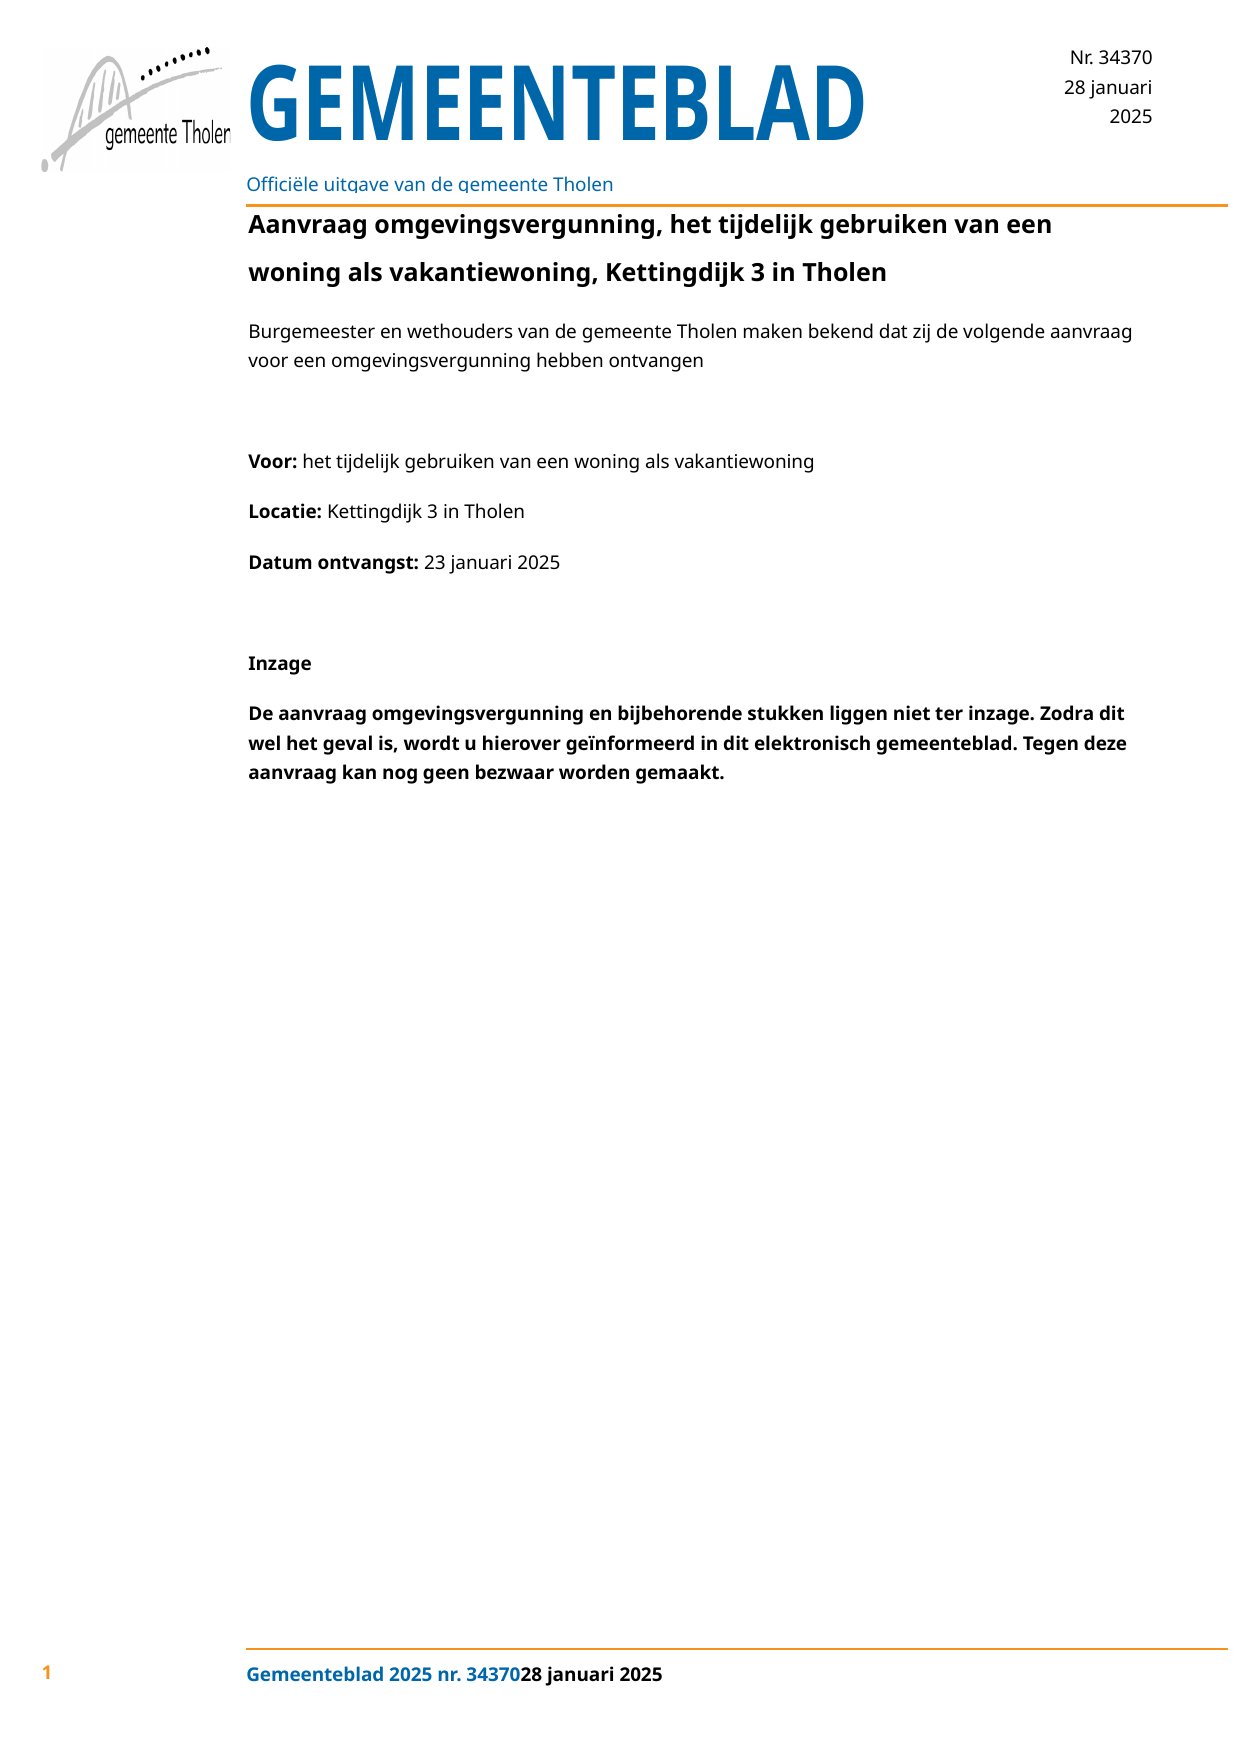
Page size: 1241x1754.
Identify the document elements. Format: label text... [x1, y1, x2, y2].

text Aanvraag omgevingsvergunning, het tijdelijk gebruiken van een woning als vakantiewoning, Kettingdijk 3 in Tholen [248, 207, 1152, 288]
picture [41, 47, 231, 172]
text Inzage [248, 650, 1152, 676]
text Voor: het tijdelijk gebruiken van een woning als vakantiewoning [248, 448, 1152, 474]
text Datum ontvangst: 23 januari 2025 [248, 549, 1152, 575]
text Locatie: Kettingdijk 3 in Tholen [248, 499, 1152, 524]
text Burgemeester en wethouders van de gemeente Tholen maken bekend dat zij de volgende aanvraag voor een omgevingsvergunning hebben ontvangen [248, 318, 1152, 373]
text De aanvraag omgevingsvergunning en bijbehorende stukken liggen niet ter inzage. Zodra dit wel het geval is, wordt u hierover geïnformeerd in dit elektronisch gemeenteblad. Tegen deze aanvraag kan nog geen bezwaar worden gemaakt. [248, 700, 1152, 785]
